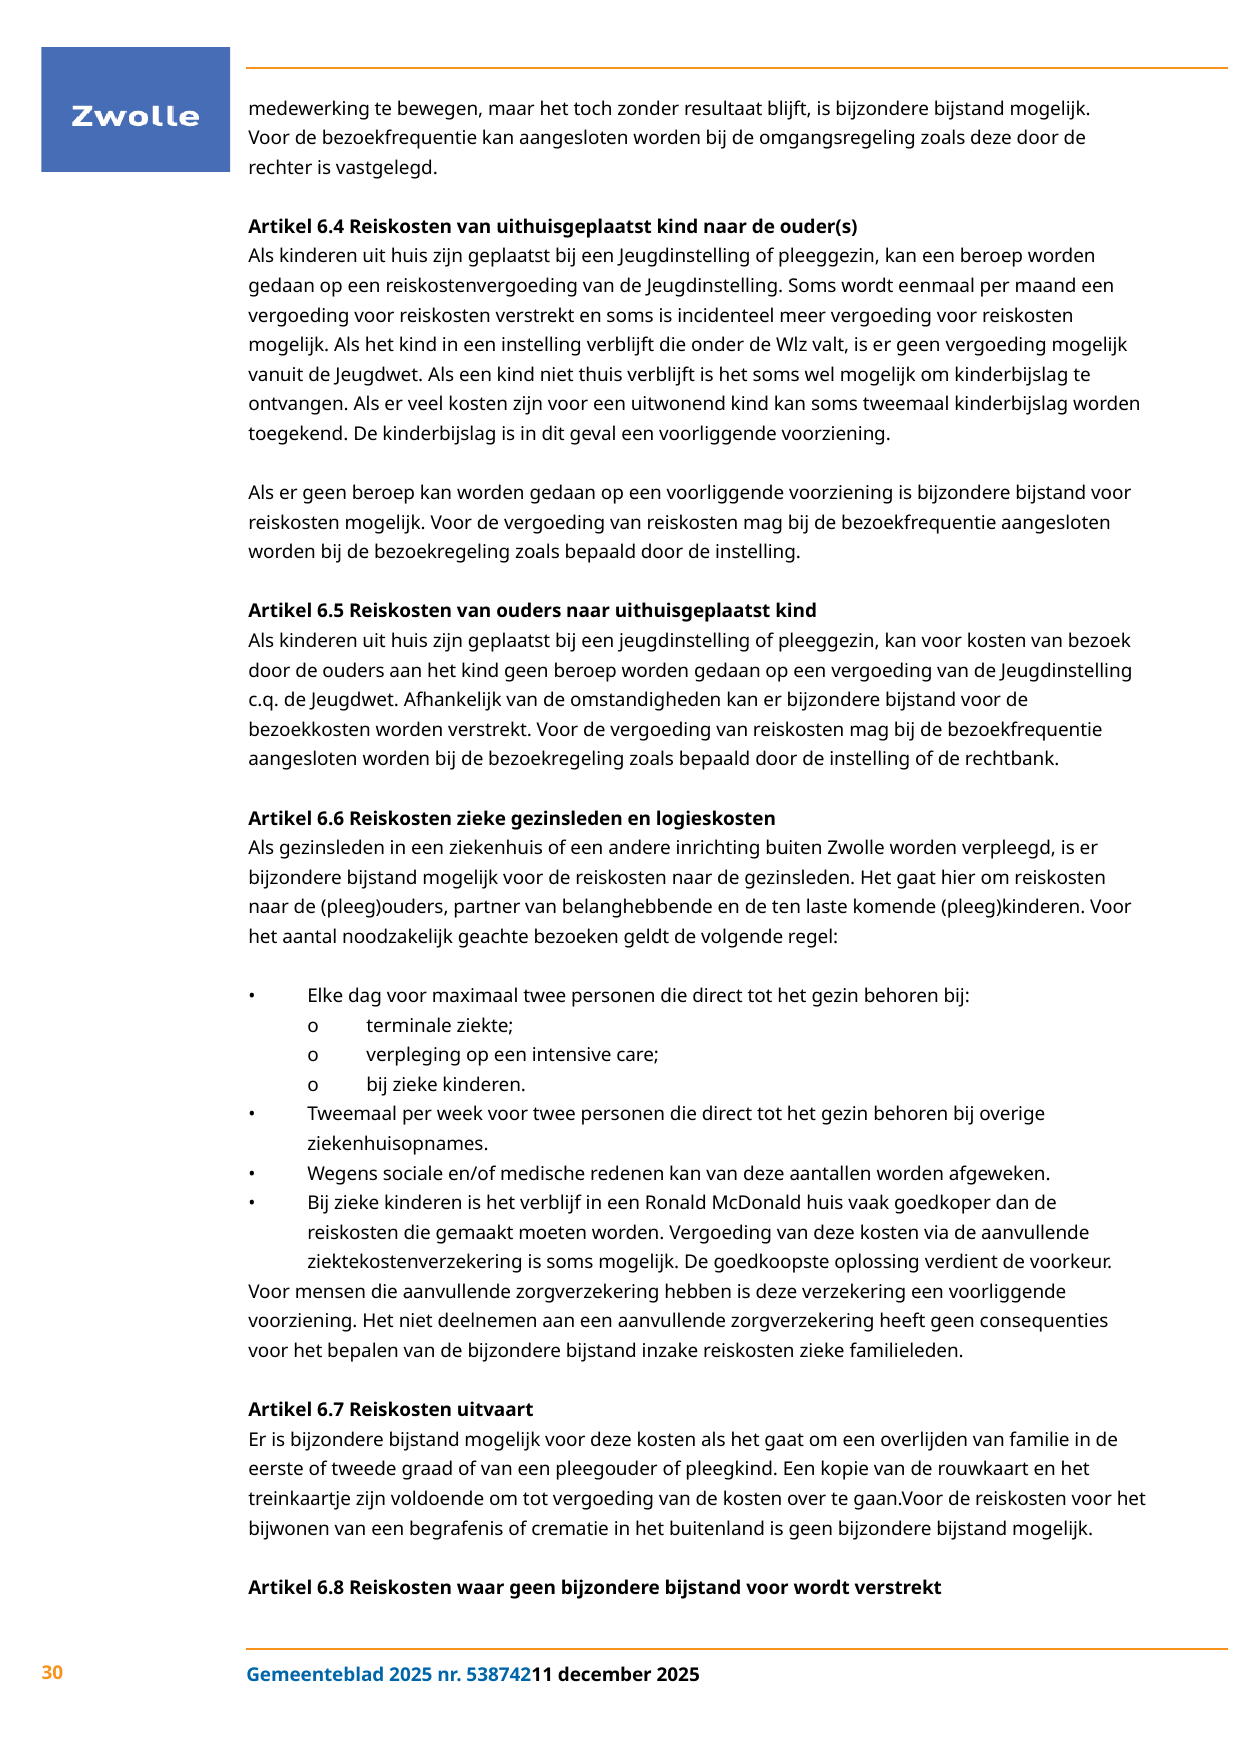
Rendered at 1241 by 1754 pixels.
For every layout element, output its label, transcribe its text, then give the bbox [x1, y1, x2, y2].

list terminale ziekte; [307, 1012, 1152, 1038]
text Artikel 6.6 Reiskosten zieke gezinsleden en logieskosten [248, 805, 1152, 831]
text Als er geen beroep kan worden gedaan op een voorliggende voorziening is bijzondere bijstand voor reiskosten mogelijk. Voor de vergoeding van reiskosten mag bij de bezoekfrequentie aangesloten worden bij de bezoekregeling zoals bepaald door de instelling. [248, 479, 1152, 564]
text Voor de bezoekfrequentie kan aangesloten worden bij de omgangsregeling zoals deze door de rechter is vastgelegd. [248, 124, 1152, 180]
list bij zieke kinderen. [307, 1071, 1152, 1097]
text Als gezinsleden in een ziekenhuis of een andere inrichting buiten Zwolle worden verpleegd, is er bijzondere bijstand mogelijk voor de reiskosten naar de gezinsleden. Het gaat hier om reiskosten naar de (pleeg)ouders, partner van belanghebbende en de ten laste komende (pleeg)kinderen. Voor het aantal noodzakelijk geachte bezoeken geldt de volgende regel: [248, 834, 1152, 949]
text Artikel 6.8 Reiskosten waar geen bijzondere bijstand voor wordt verstrekt [248, 1574, 1152, 1600]
text Als kinderen uit huis zijn geplaatst bij een jeugdinstelling of pleeggezin, kan voor kosten van bezoek door de ouders aan het kind geen beroep worden gedaan op een vergoeding van de Jeugdinstelling c.q. de Jeugdwet. Afhankelijk van de omstandigheden kan er bijzondere bijstand voor de bezoekkosten worden verstrekt. Voor de vergoeding van reiskosten mag bij de bezoekfrequentie aangesloten worden bij de bezoekregeling zoals bepaald door de instelling of de rechtbank. [248, 627, 1152, 771]
text Artikel 6.4 Reiskosten van uithuisgeplaatst kind naar de ouder(s) [248, 213, 1152, 239]
text Artikel 6.7 Reiskosten uitvaart [248, 1396, 1152, 1422]
text medewerking te bewegen, maar het toch zonder resultaat blijft, is bijzondere bijstand mogelijk. [248, 95, 1152, 121]
picture [41, 47, 231, 172]
text Als kinderen uit huis zijn geplaatst bij een Jeugdinstelling of pleeggezin, kan een beroep worden gedaan op een reiskostenvergoeding van de Jeugdinstelling. Soms wordt eenmaal per maand een vergoeding voor reiskosten verstrekt en soms is incidenteel meer vergoeding voor reiskosten mogelijk. Als het kind in een instelling verblijft die onder de Wlz valt, is er geen vergoeding mogelijk vanuit de Jeugdwet. Als een kind niet thuis verblijft is het soms wel mogelijk om kinderbijslag te ontvangen. Als er veel kosten zijn voor een uitwonend kind kan soms tweemaal kinderbijslag worden toegekend. De kinderbijslag is in dit geval een voorliggende voorziening. [248, 243, 1152, 446]
list Bij zieke kinderen is het verblijf in een Ronald McDonald huis vaak goedkoper dan de reiskosten die gemaakt moeten worden. Vergoeding van deze kosten via de aanvullende ziektekostenverzekering is soms mogelijk. De goedkoopste oplossing verdient de voorkeur. [248, 1189, 1152, 1274]
list Tweemaal per week voor twee personen die direct tot het gezin behoren bij overige ziekenhuisopnames. [248, 1101, 1152, 1156]
text Er is bijzondere bijstand mogelijk voor deze kosten als het gaat om een overlijden van familie in de eerste of tweede graad of van een pleegouder of pleegkind. Een kopie van de rouwkaart en het treinkaartje zijn voldoende om tot vergoeding van de kosten over te gaan.Voor de reiskosten voor het bijwonen van een begrafenis of crematie in het buitenland is geen bijzondere bijstand mogelijk. [248, 1426, 1152, 1541]
text Artikel 6.5 Reiskosten van ouders naar uithuisgeplaatst kind [248, 598, 1152, 623]
list Elke dag voor maximaal twee personen die direct tot het gezin behoren bij: [248, 982, 1152, 1008]
list Wegens sociale en/of medische redenen kan van deze aantallen worden afgeweken. [248, 1160, 1152, 1186]
text Voor mensen die aanvullende zorgverzekering hebben is deze verzekering een voorliggende voorziening. Het niet deelnemen aan een aanvullende zorgverzekering heeft geen consequenties voor het bepalen van de bijzondere bijstand inzake reiskosten zieke familieleden. [248, 1278, 1152, 1363]
list verpleging op een intensive care; [307, 1041, 1152, 1067]
